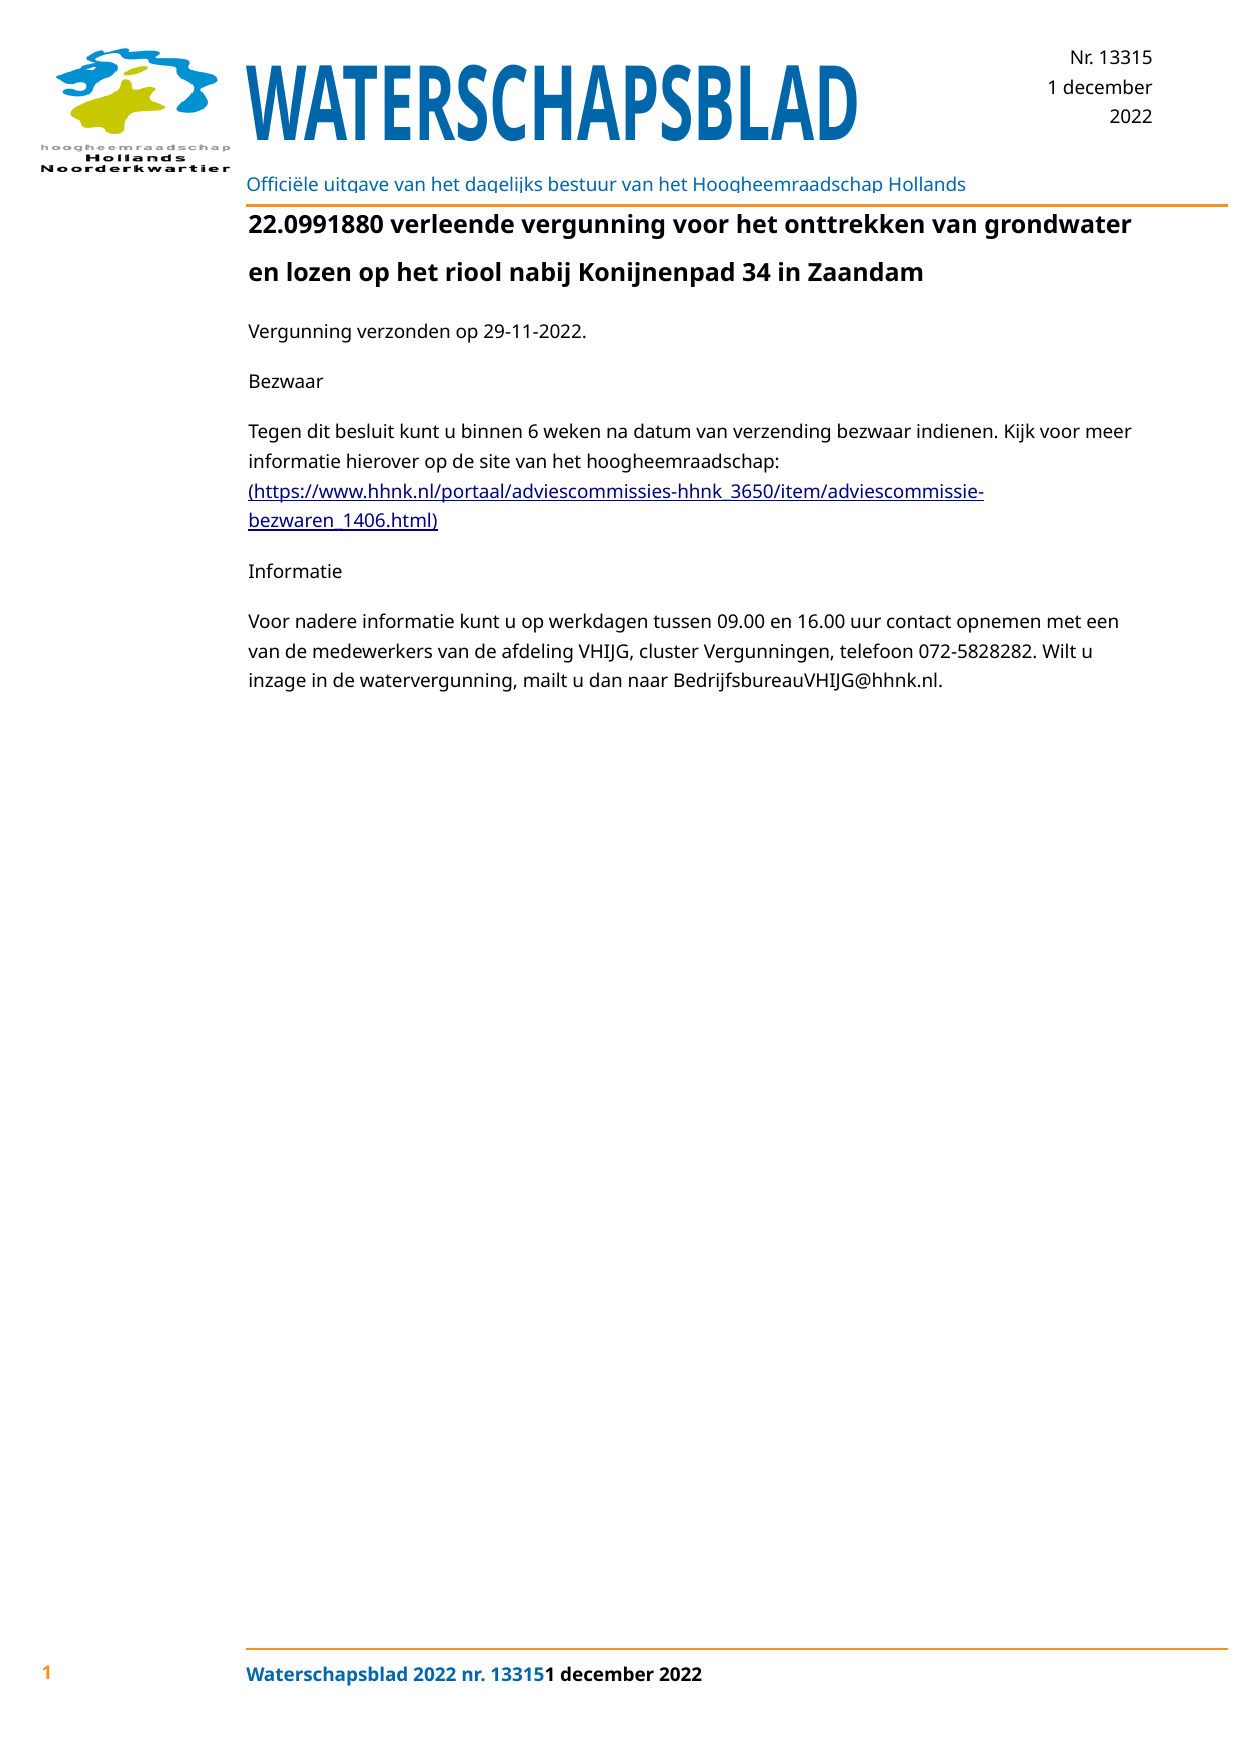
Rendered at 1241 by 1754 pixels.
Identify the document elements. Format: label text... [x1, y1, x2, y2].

text Voor nadere informatie kunt u op werkdagen tussen 09.00 en 16.00 uur contact opnemen met een van de medewerkers van de afdeling VHIJG, cluster Vergunningen, telefoon 072-5828282. Wilt u inzage in de watervergunning, mailt u dan naar BedrijfsbureauVHIJG@hhnk.nl. [248, 608, 1152, 693]
picture [41, 47, 231, 172]
text 22.0991880 verleende vergunning voor het onttrekken van grondwater en lozen op het riool nabij Konijnenpad 34 in Zaandam [248, 207, 1152, 288]
text Informatie [248, 558, 1152, 584]
text Bezwaar [248, 368, 1152, 394]
text Vergunning verzonden op 29-11-2022. [248, 318, 1152, 344]
text Tegen dit besluit kunt u binnen 6 weken na datum van verzending bezwaar indienen. Kijk voor meer informatie hierover op de site van het hoogheemraadschap: (https://www.hhnk.nl/portaal/adviescommissies-hhnk_3650/item/adviescommissie-bezwaren_1406.html) [248, 419, 1152, 533]
